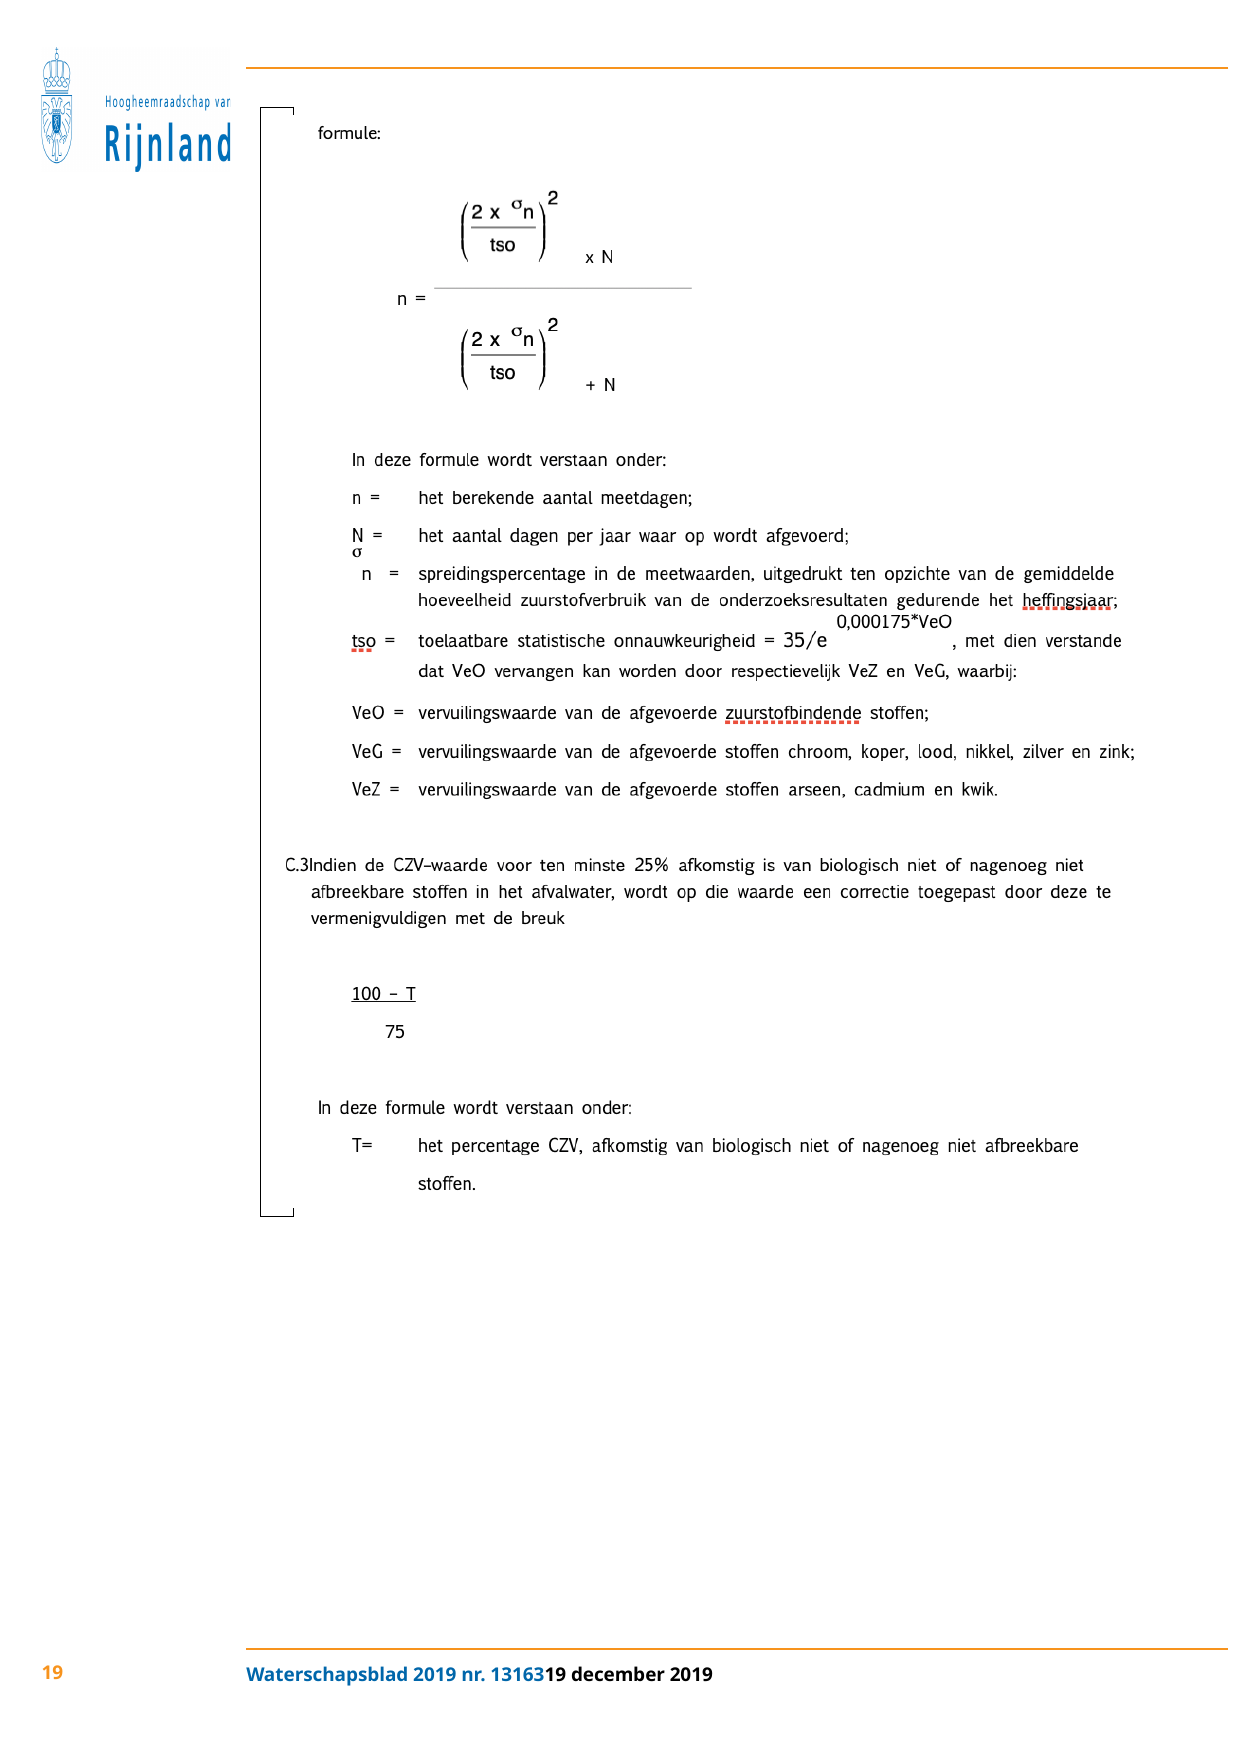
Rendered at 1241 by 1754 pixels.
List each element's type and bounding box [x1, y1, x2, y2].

picture [268, 115, 1155, 1208]
picture [41, 47, 231, 172]
